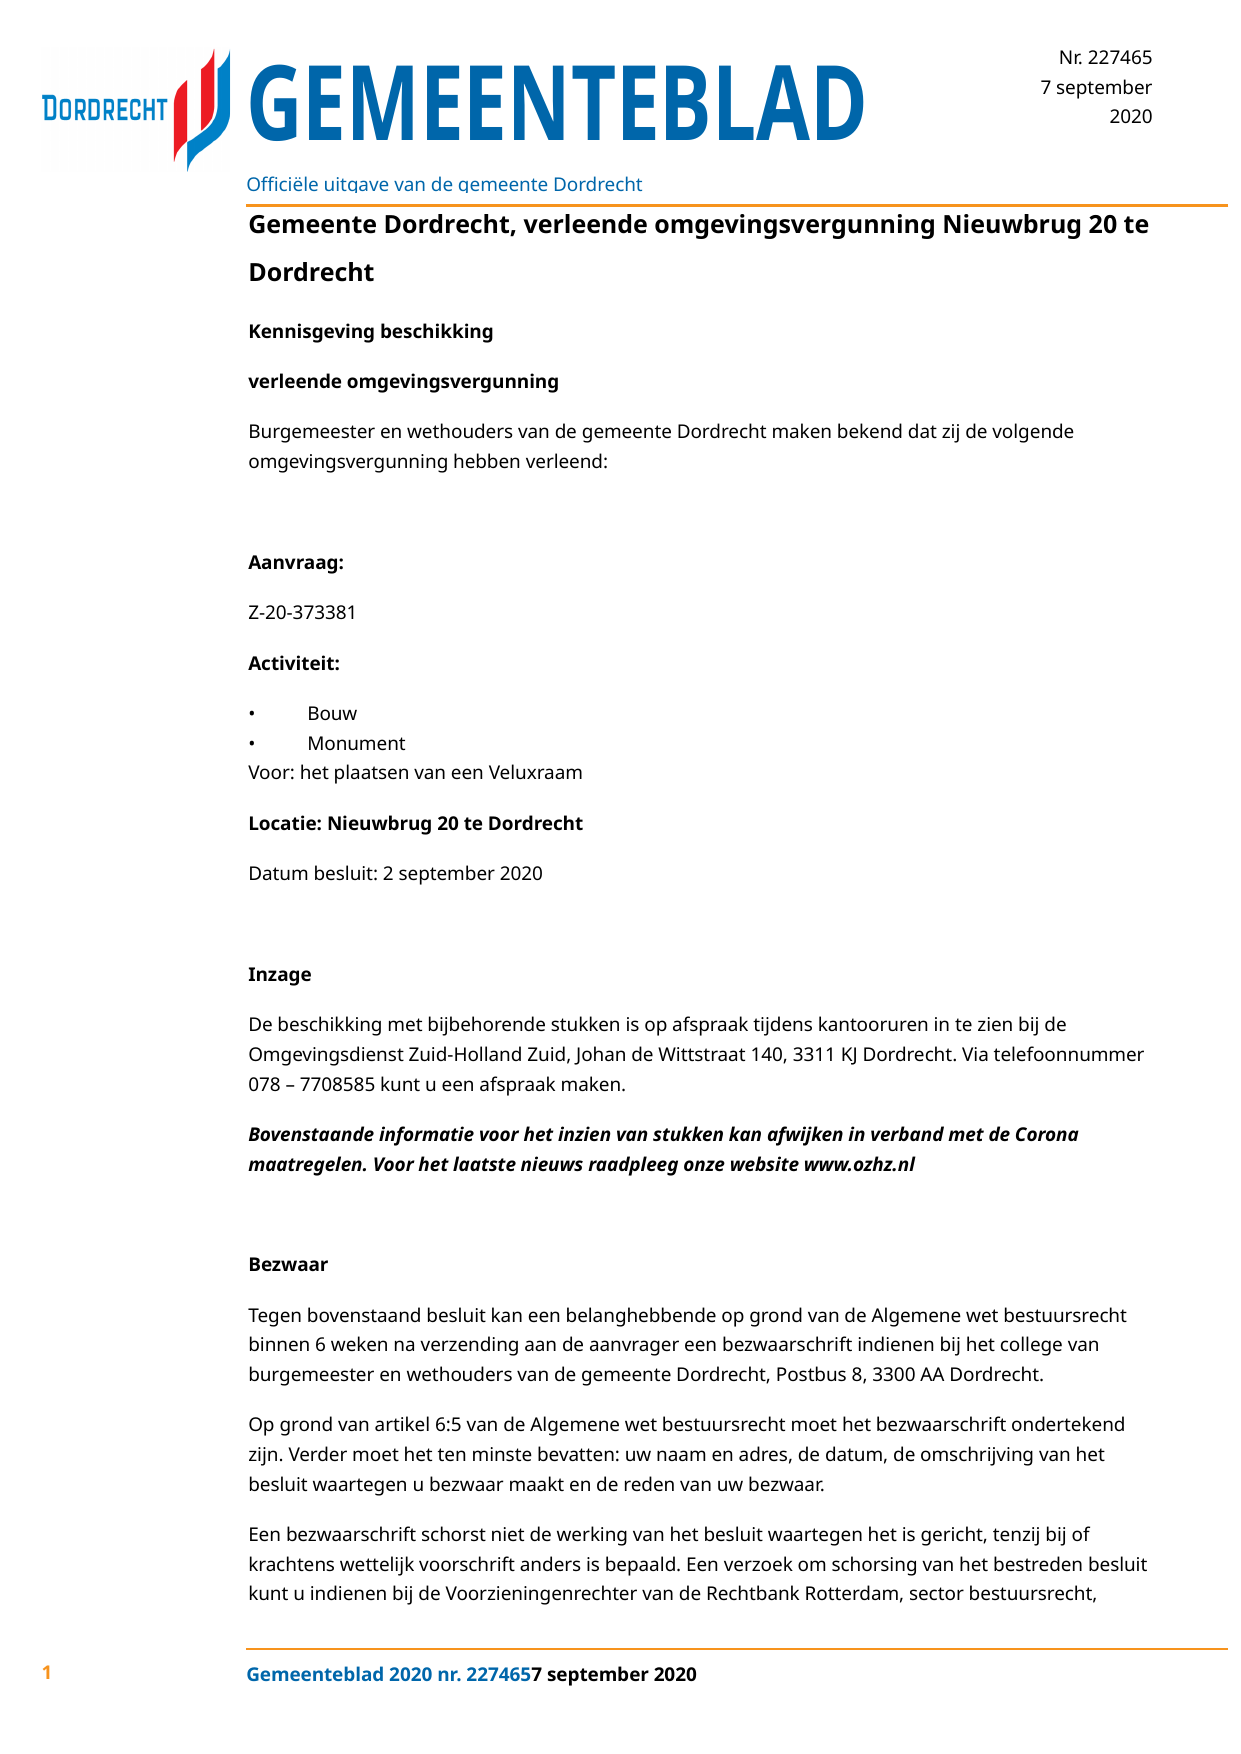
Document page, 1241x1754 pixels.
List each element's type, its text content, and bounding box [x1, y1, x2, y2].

text Bovenstaande informatie voor het inzien van stukken kan afwijken in verband met de Corona maatregelen. Voor het laatste nieuws raadpleeg onze website www.ozhz.nl [248, 1121, 1152, 1177]
text De beschikking met bijbehorende stukken is op afspraak tijdens kantooruren in te zien bij de Omgevingsdienst Zuid-Holland Zuid, Johan de Wittstraat 140, 3311 KJ Dordrecht. Via telefoonnummer 078 – 7708585 kunt u een afspraak maken. [248, 1012, 1152, 1097]
text Op grond van artikel 6:5 van de Algemene wet bestuursrecht moet het bezwaarschrift ondertekend zijn. Verder moet het ten minste bevatten: uw naam en adres, de datum, de omschrijving van het besluit waartegen u bezwaar maakt en de reden van uw bezwaar. [248, 1412, 1152, 1497]
text Tegen bovenstaand besluit kan een belanghebbende op grond van de Algemene wet bestuursrecht binnen 6 weken na verzending aan de aanvrager een bezwaarschrift indienen bij het college van burgemeester en wethouders van de gemeente Dordrecht, Postbus 8, 3300 AA Dordrecht. [248, 1302, 1152, 1387]
picture [41, 47, 231, 172]
list Bouw [248, 700, 1152, 726]
list Monument [248, 730, 1152, 756]
text Gemeente Dordrecht, verleende omgevingsvergunning Nieuwbrug 20 te Dordrecht [248, 207, 1152, 288]
text Bezwaar [248, 1252, 1152, 1277]
text Locatie: Nieuwbrug 20 te Dordrecht [248, 810, 1152, 836]
text Burgemeester en wethouders van de gemeente Dordrecht maken bekend dat zij de volgende omgevingsvergunning hebben verleend: [248, 419, 1152, 474]
text Aanvraag: [248, 549, 1152, 575]
text Voor: het plaatsen van een Veluxraam [248, 759, 1152, 785]
text Een bezwaarschrift schorst niet de werking van het besluit waartegen het is gericht, tenzij bij of krachtens wettelijk voorschrift anders is bepaald. Een verzoek om schorsing van het bestreden besluit kunt u indienen bij de Voorzieningenrechter van de Rechtbank Rotterdam, sector bestuursrecht, [248, 1521, 1152, 1606]
text Activiteit: [248, 650, 1152, 676]
text Kennisgeving beschikking [248, 318, 1152, 344]
text Datum besluit: 2 september 2020 [248, 860, 1152, 886]
text Z-20-373381 [248, 599, 1152, 625]
text Inzage [248, 961, 1152, 987]
text verleende omgevingsvergunning [248, 368, 1152, 394]
